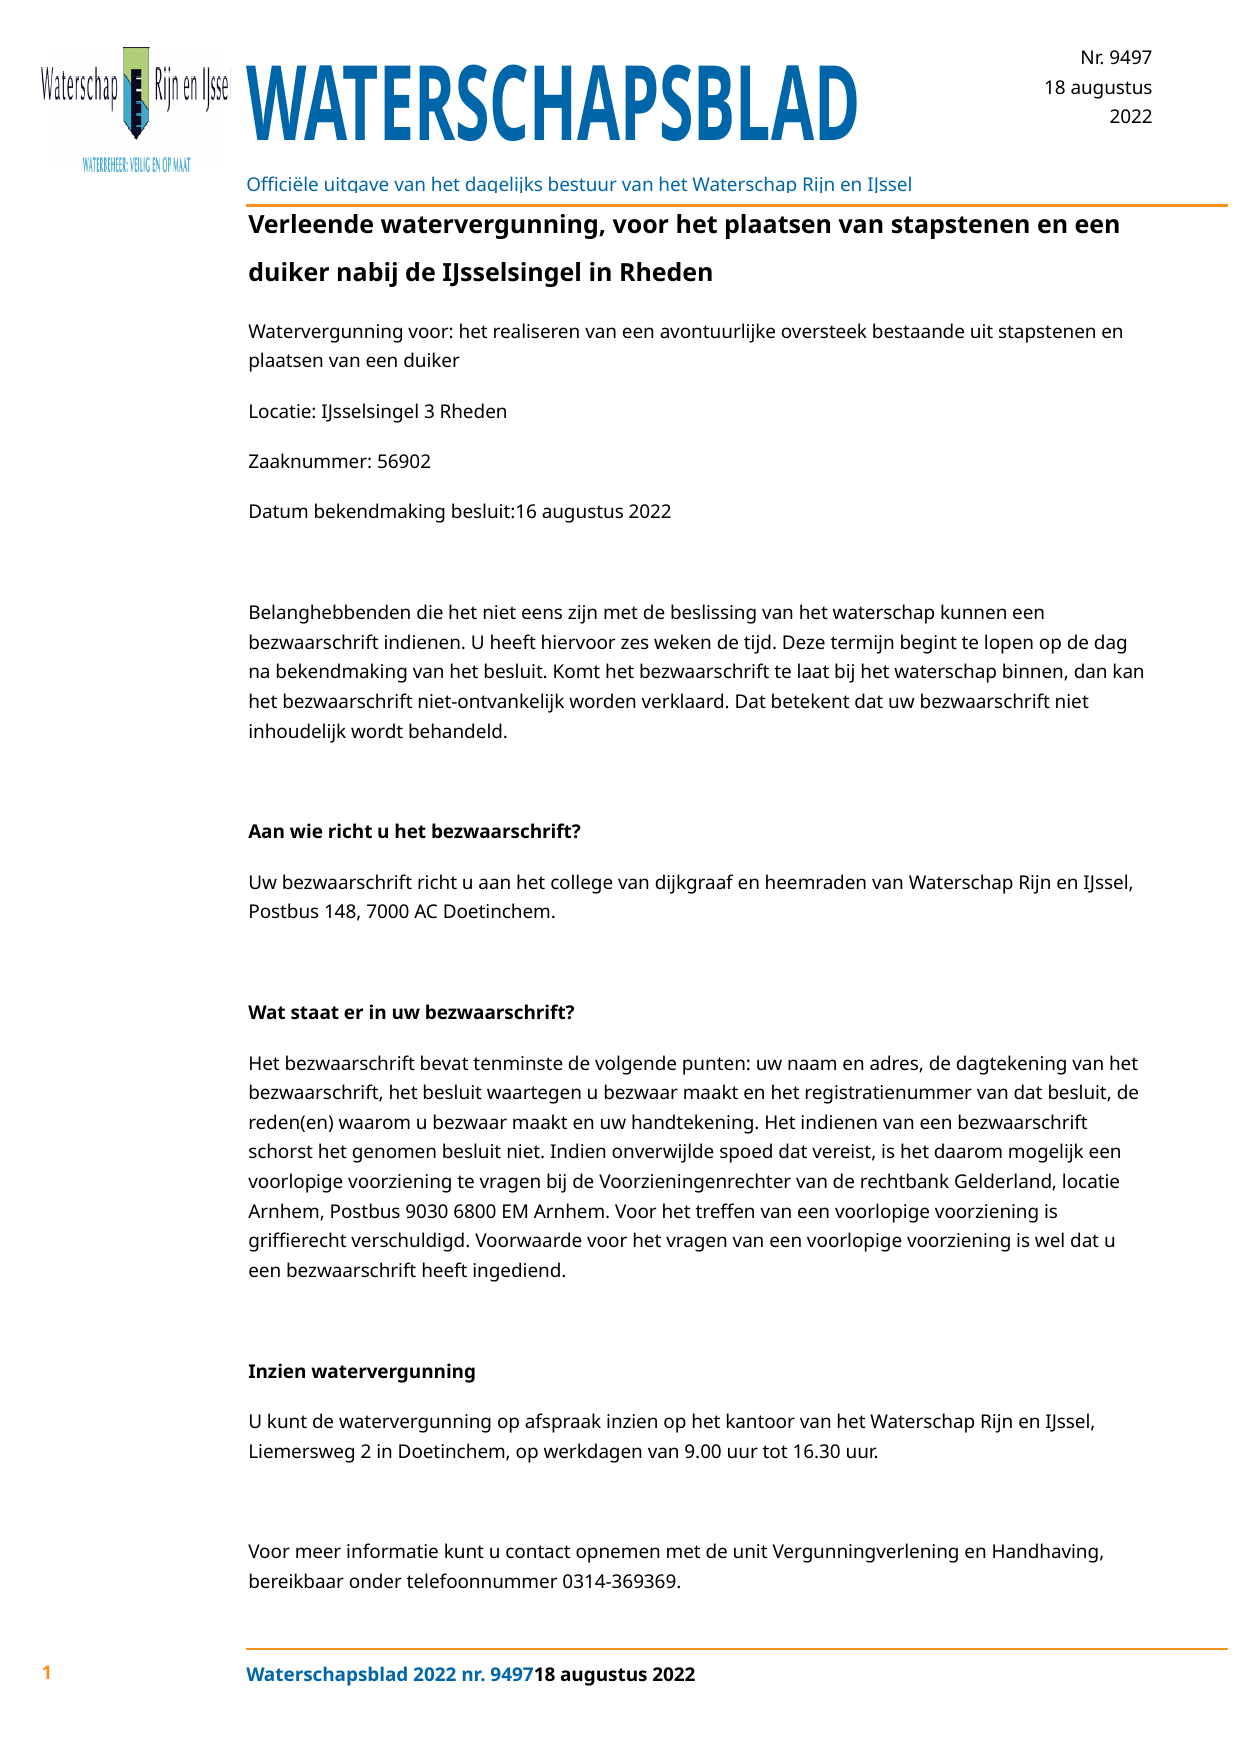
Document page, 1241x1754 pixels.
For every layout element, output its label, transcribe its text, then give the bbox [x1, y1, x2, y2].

text Datum bekendmaking besluit:16 augustus 2022 [248, 499, 1152, 524]
text Inzien watervergunning [248, 1358, 1152, 1384]
text Watervergunning voor: het realiseren van een avontuurlijke oversteek bestaande uit stapstenen en plaatsen van een duiker [248, 318, 1152, 373]
text Verleende watervergunning, voor het plaatsen van stapstenen en een duiker nabij de IJsselsingel in Rheden [248, 207, 1152, 288]
text Wat staat er in uw bezwaarschrift? [248, 999, 1152, 1025]
text Aan wie richt u het bezwaarschrift? [248, 819, 1152, 844]
text Uw bezwaarschrift richt u aan het college van dijkgraaf en heemraden van Waterschap Rijn en IJssel, Postbus 148, 7000 AC Doetinchem. [248, 869, 1152, 924]
text Voor meer informatie kunt u contact opnemen met de unit Vergunningverlening en Handhaving, bereikbaar onder telefoonnummer 0314-369369. [248, 1539, 1152, 1594]
text Locatie: IJsselsingel 3 Rheden [248, 398, 1152, 424]
text Het bezwaarschrift bevat tenminste de volgende punten: uw naam en adres, de dagtekening van het bezwaarschrift, het besluit waartegen u bezwaar maakt en het registratienummer van dat besluit, de reden(en) waarom u bezwaar maakt en uw handtekening. Het indienen van een bezwaarschrift schorst het genomen besluit niet. Indien onverwijlde spoed dat vereist, is het daarom mogelijk een voorlopige voorziening te vragen bij de Voorzieningenrechter van de rechtbank Gelderland, locatie Arnhem, Postbus 9030 6800 EM Arnhem. Voor het treffen van een voorlopige voorziening is griffierecht verschuldigd. Voorwaarde voor het vragen van een voorlopige voorziening is wel dat u een bezwaarschrift heeft ingediend. [248, 1050, 1152, 1283]
text Zaaknummer: 56902 [248, 448, 1152, 474]
text U kunt de watervergunning op afspraak inzien op het kantoor van het Waterschap Rijn en IJssel, Liemersweg 2 in Doetinchem, op werkdagen van 9.00 uur tot 16.30 uur. [248, 1408, 1152, 1464]
picture [41, 47, 231, 172]
text Belanghebbenden die het niet eens zijn met de beslissing van het waterschap kunnen een bezwaarschrift indienen. U heeft hiervoor zes weken de tijd. Deze termijn begint te lopen op de dag na bekendmaking van het besluit. Komt het bezwaarschrift te laat bij het waterschap binnen, dan kan het bezwaarschrift niet-ontvankelijk worden verklaard. Dat betekent dat uw bezwaarschrift niet inhoudelijk wordt behandeld. [248, 599, 1152, 744]
